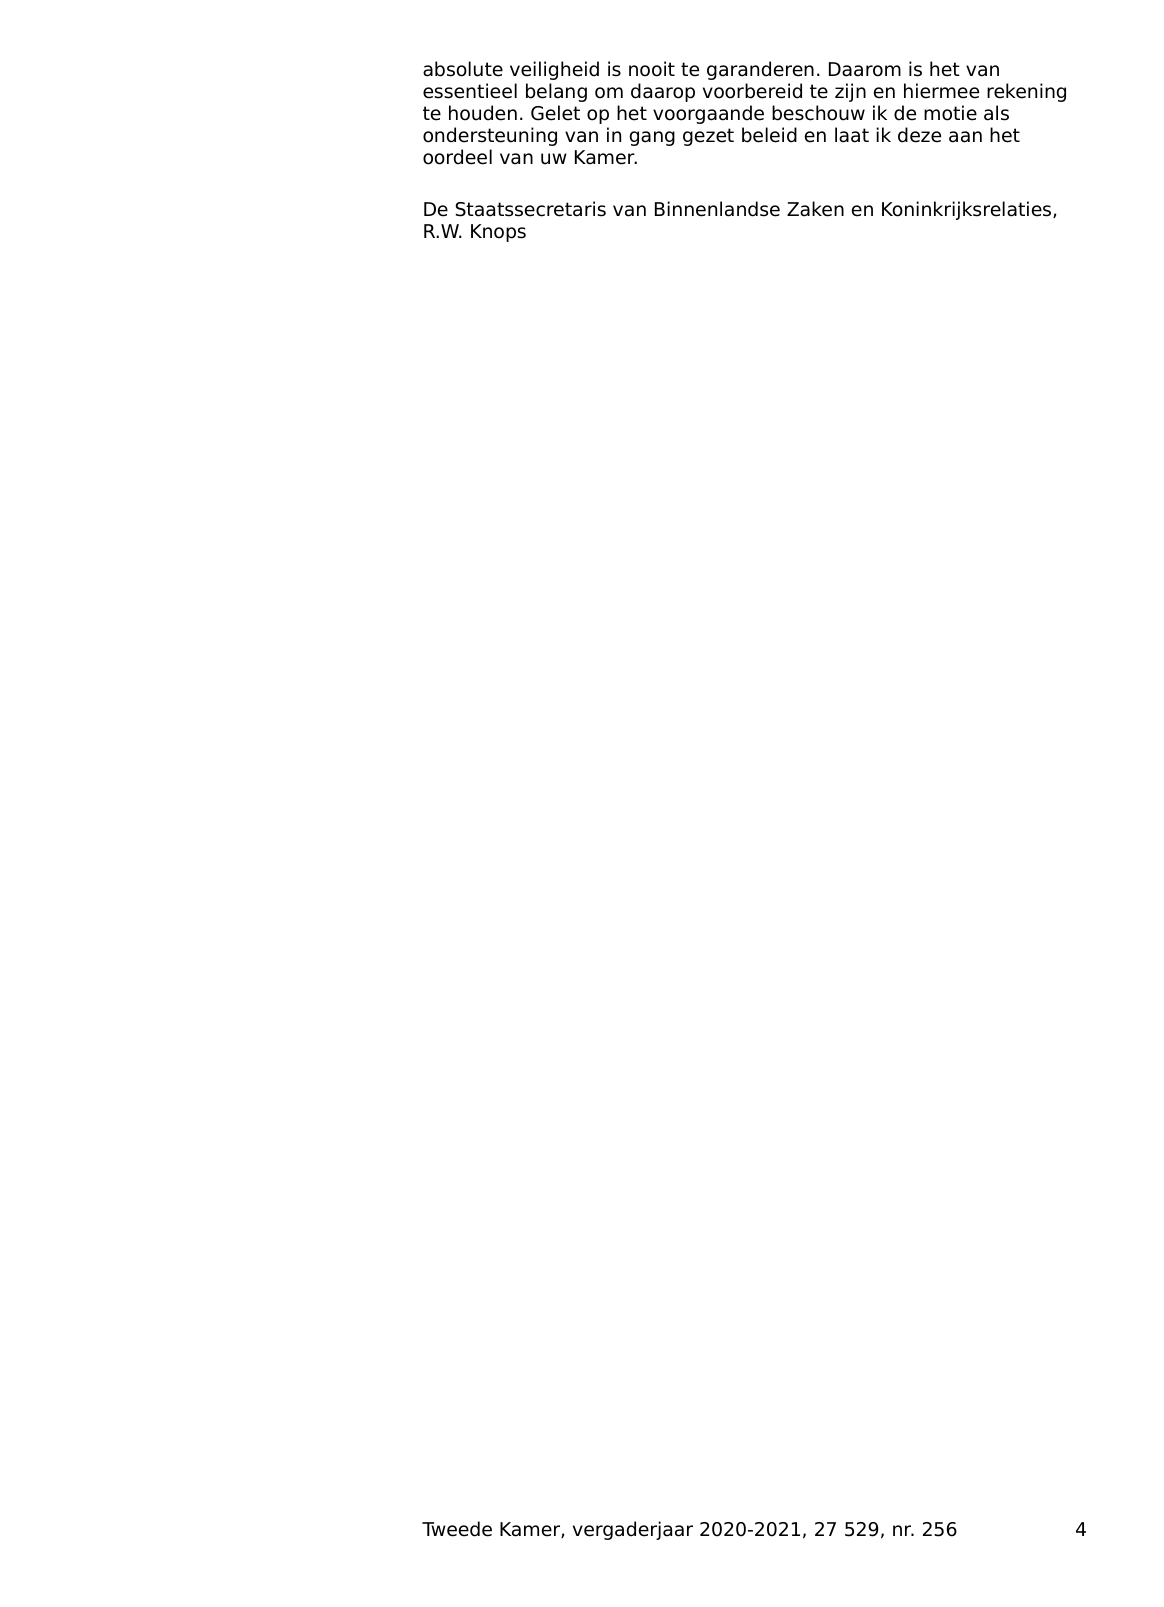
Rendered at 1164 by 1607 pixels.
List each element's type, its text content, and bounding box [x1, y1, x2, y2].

text De Staatssecretaris van Binnenlandse Zaken en Koninkrijksrelaties, R.W. Knops [422, 199, 1087, 243]
text absolute veiligheid is nooit te garanderen. Daarom is het van essentieel belang om daarop voorbereid te zijn en hiermee rekening te houden. Gelet op het voorgaande beschouw ik de motie als ondersteuning van in gang gezet beleid en laat ik deze aan het oordeel van uw Kamer. [422, 59, 1087, 169]
